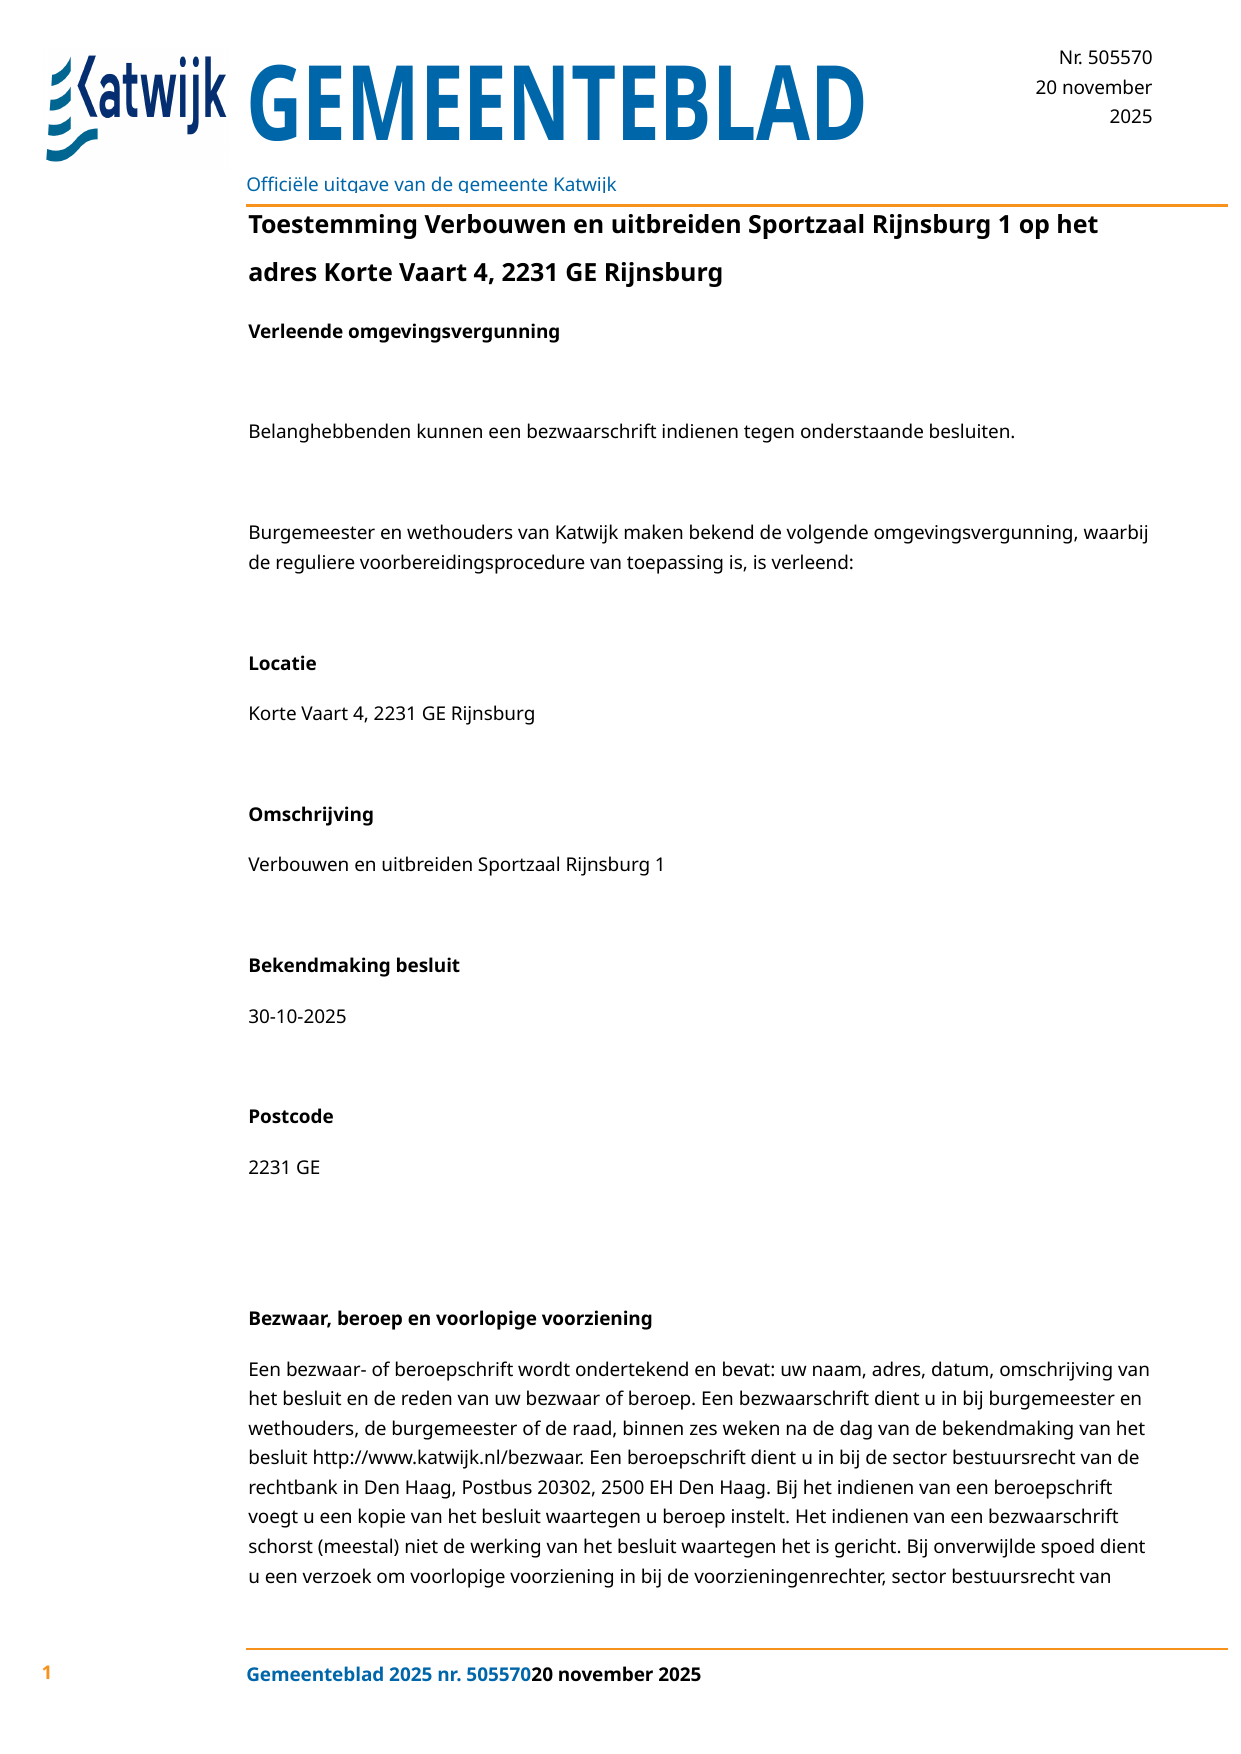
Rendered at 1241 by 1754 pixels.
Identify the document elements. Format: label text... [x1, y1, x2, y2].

text Belanghebbenden kunnen een bezwaarschrift indienen tegen onderstaande besluiten. [248, 419, 1152, 444]
text Postcode [248, 1104, 1152, 1129]
text Bekendmaking besluit [248, 952, 1152, 978]
picture [41, 47, 231, 172]
text Bezwaar, beroep en voorlopige voorziening [248, 1305, 1152, 1331]
text Omschrijving [248, 801, 1152, 827]
text Locatie [248, 650, 1152, 676]
text Toestemming Verbouwen en uitbreiden Sportzaal Rijnsburg 1 op het adres Korte Vaart 4, 2231 GE Rijnsburg [248, 207, 1152, 288]
text Verleende omgevingsvergunning [248, 318, 1152, 344]
text Een bezwaar- of beroepschrift wordt ondertekend en bevat: uw naam, adres, datum, omschrijving van het besluit en de reden van uw bezwaar of beroep. Een bezwaarschrift dient u in bij burgemeester en wethouders, de burgemeester of de raad, binnen zes weken na de dag van de bekendmaking van het besluit http://www.katwijk.nl/bezwaar. Een beroepschrift dient u in bij de sector bestuursrecht van de rechtbank in Den Haag, Postbus 20302, 2500 EH Den Haag. Bij het indienen van een beroepschrift voegt u een kopie van het besluit waartegen u beroep instelt. Het indienen van een bezwaarschrift schorst (meestal) niet de werking van het besluit waartegen het is gericht. Bij onverwijlde spoed dient u een verzoek om voorlopige voorziening in bij de voorzieningenrechter, sector bestuursrecht van [248, 1356, 1152, 1589]
text Korte Vaart 4, 2231 GE Rijnsburg [248, 700, 1152, 726]
text Verbouwen en uitbreiden Sportzaal Rijnsburg 1 [248, 852, 1152, 877]
text 2231 GE [248, 1154, 1152, 1180]
text Burgemeester en wethouders van Katwijk maken bekend de volgende omgevingsvergunning, waarbij de reguliere voorbereidingsprocedure van toepassing is, is verleend: [248, 519, 1152, 575]
text 30-10-2025 [248, 1003, 1152, 1029]
